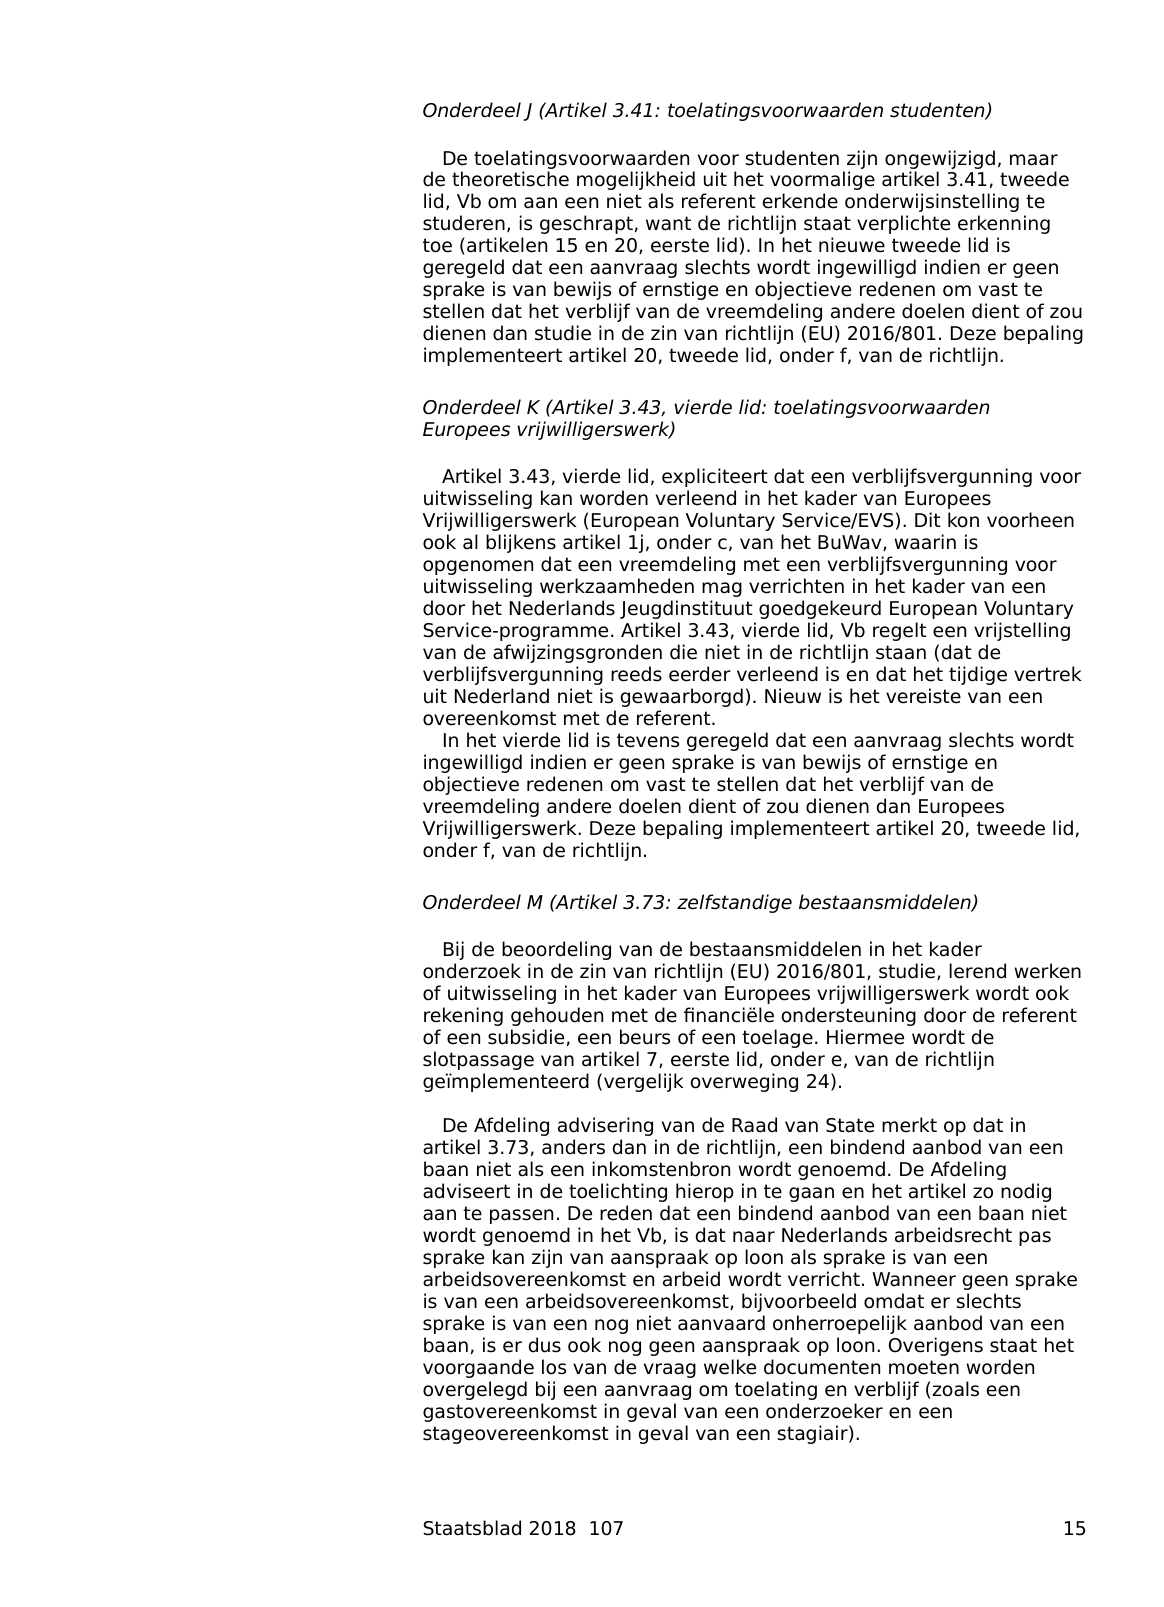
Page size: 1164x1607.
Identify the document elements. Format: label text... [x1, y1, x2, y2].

text In het vierde lid is tevens geregeld dat een aanvraag slechts wordt ingewilligd indien er geen sprake is van bewijs of ernstige en objectieve redenen om vast te stellen dat het verblijf van de vreemdeling andere doelen dient of zou dienen dan Europees Vrijwilligerswerk. Deze bepaling implementeert artikel 20, tweede lid, onder f, van de richtlijn. [422, 730, 1087, 862]
subtitle Onderdeel M (Artikel 3.73: zelfstandige bestaansmiddelen) [422, 892, 1087, 914]
text Bij de beoordeling van de bestaansmiddelen in het kader onderzoek in de zin van richtlijn (EU) 2016/801, studie, lerend werken of uitwisseling in het kader van Europees vrijwilligerswerk wordt ook rekening gehouden met de financiële ondersteuning door de referent of een subsidie, een beurs of een toelage. Hiermee wordt de slotpassage van artikel 7, eerste lid, onder e, van de richtlijn geïmplementeerd (vergelijk overweging 24). [422, 939, 1087, 1093]
text De toelatingsvoorwaarden voor studenten zijn ongewijzigd, maar de theoretische mogelijkheid uit het voormalige artikel 3.41, tweede lid, Vb om aan een niet als referent erkende onderwijsinstelling te studeren, is geschrapt, want de richtlijn staat verplichte erkenning toe (artikelen 15 en 20, eerste lid). In het nieuwe tweede lid is geregeld dat een aanvraag slechts wordt ingewilligd indien er geen sprake is van bewijs of ernstige en objectieve redenen om vast te stellen dat het verblijf van de vreemdeling andere doelen dient of zou dienen dan studie in de zin van richtlijn (EU) 2016/801. Deze bepaling implementeert artikel 20, tweede lid, onder f, van de richtlijn. [422, 147, 1087, 367]
subtitle Onderdeel K (Artikel 3.43, vierde lid: toelatingsvoorwaarden Europees vrijwilligerswerk) [422, 397, 1087, 441]
subtitle Onderdeel J (Artikel 3.41: toelatingsvoorwaarden studenten) [422, 100, 1087, 122]
text De Afdeling advisering van de Raad van State merkt op dat in artikel 3.73, anders dan in de richtlijn, een bindend aanbod van een baan niet als een inkomstenbron wordt genoemd. De Afdeling adviseert in de toelichting hierop in te gaan en het artikel zo nodig aan te passen. De reden dat een bindend aanbod van een baan niet wordt genoemd in het Vb, is dat naar Nederlands arbeidsrecht pas sprake kan zijn van aanspraak op loon als sprake is van een arbeidsovereenkomst en arbeid wordt verricht. Wanneer geen sprake is van een arbeidsovereenkomst, bijvoorbeeld omdat er slechts sprake is van een nog niet aanvaard onherroepelijk aanbod van een baan, is er dus ook nog geen aanspraak op loon. Overigens staat het voorgaande los van de vraag welke documenten moeten worden overgelegd bij een aanvraag om toelating en verblijf (zoals een gastovereenkomst in geval van een onderzoeker en een stageovereenkomst in geval van een stagiair). [422, 1115, 1087, 1444]
text Artikel 3.43, vierde lid, expliciteert dat een verblijfsvergunning voor uitwisseling kan worden verleend in het kader van Europees Vrijwilligerswerk (European Voluntary Service/EVS). Dit kon voorheen ook al blijkens artikel 1j, onder c, van het BuWav, waarin is opgenomen dat een vreemdeling met een verblijfsvergunning voor uitwisseling werkzaamheden mag verrichten in het kader van een door het Nederlands Jeugdinstituut goedgekeurd European Voluntary Service-programme. Artikel 3.43, vierde lid, Vb regelt een vrijstelling van de afwijzingsgronden die niet in de richtlijn staan (dat de verblijfsvergunning reeds eerder verleend is en dat het tijdige vertrek uit Nederland niet is gewaarborgd). Nieuw is het vereiste van een overeenkomst met de referent. [422, 466, 1087, 730]
